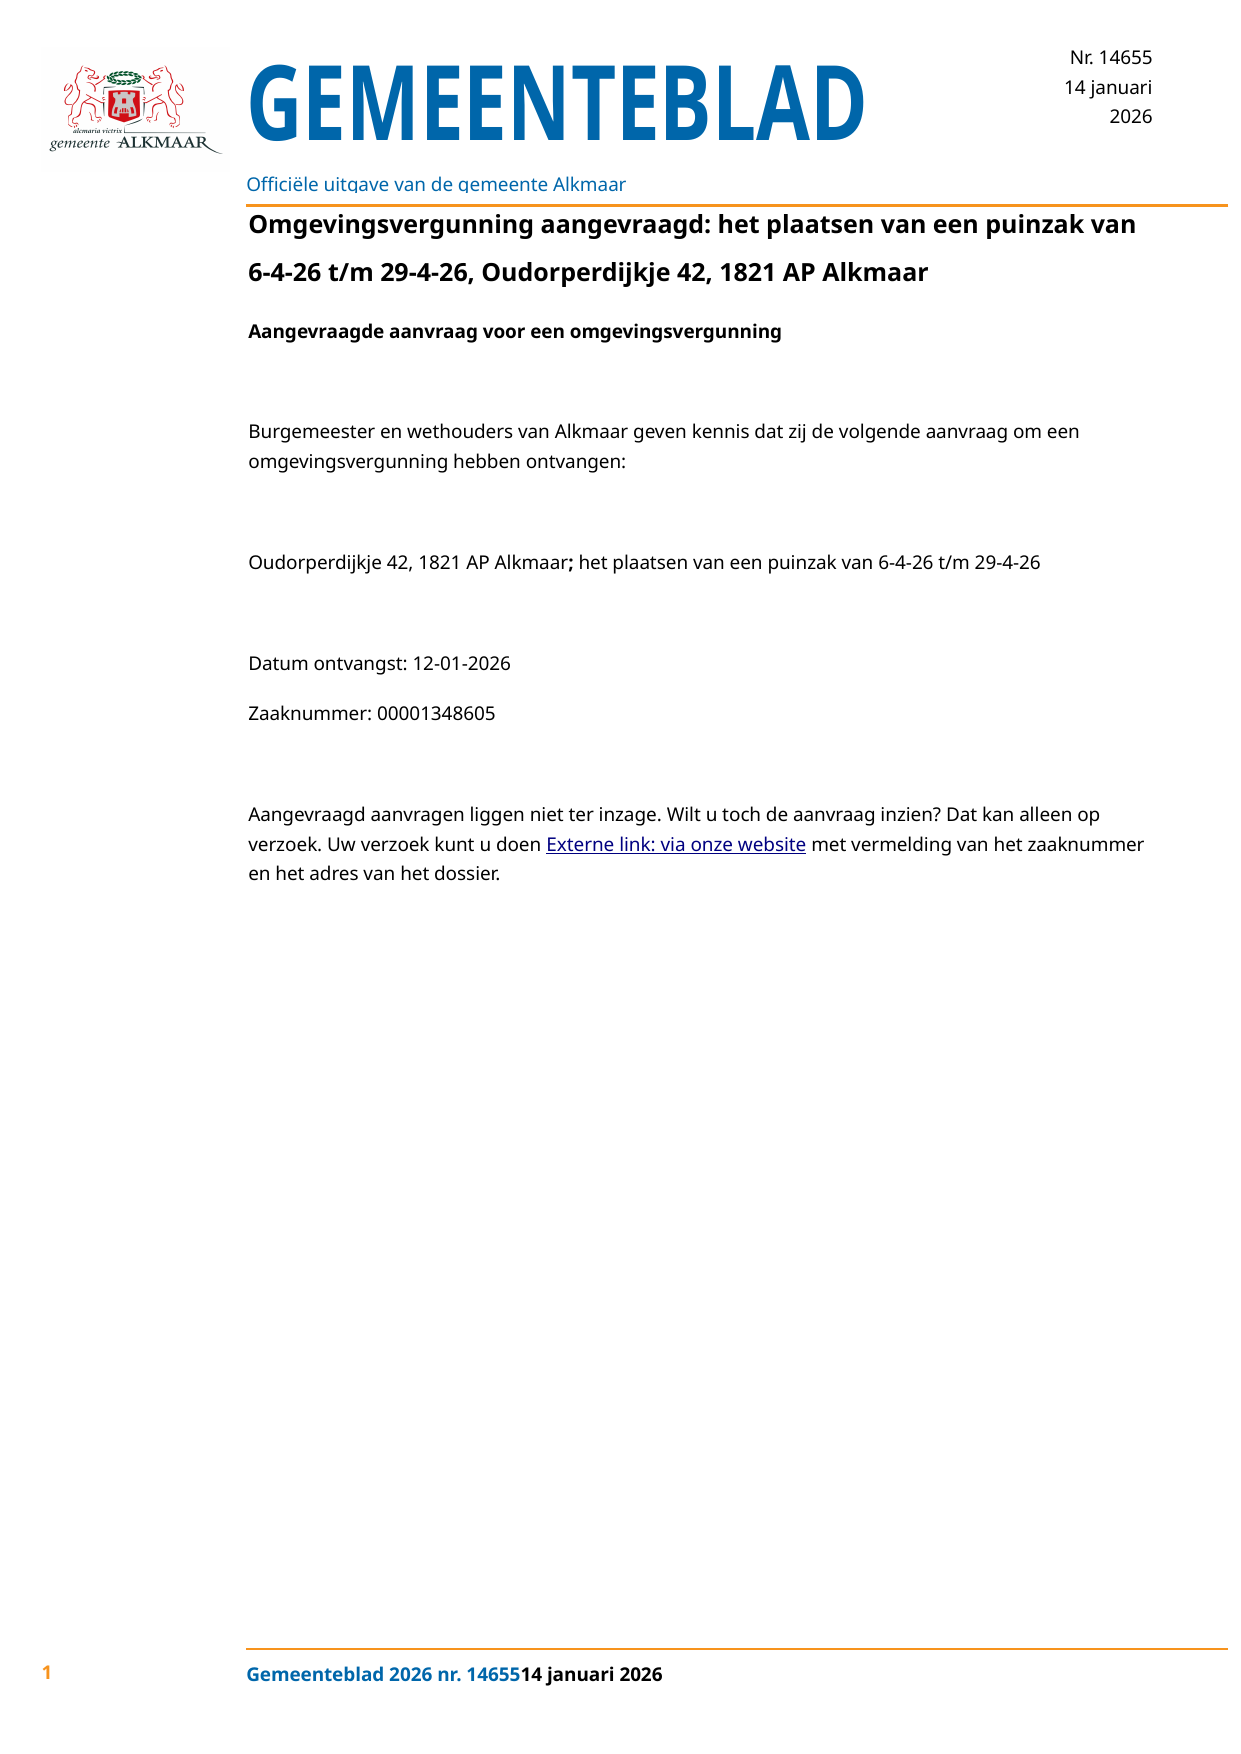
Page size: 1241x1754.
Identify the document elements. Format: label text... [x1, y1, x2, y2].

text Zaaknummer: 00001348605 [248, 700, 1152, 726]
text Burgemeester en wethouders van Alkmaar geven kennis dat zij de volgende aanvraag om een omgevingsvergunning hebben ontvangen: [248, 419, 1152, 474]
picture [41, 47, 231, 172]
text Omgevingsvergunning aangevraagd: het plaatsen van een puinzak van 6-4-26 t/m 29-4-26, Oudorperdijkje 42, 1821 AP Alkmaar [248, 207, 1152, 288]
text Aangevraagd aanvragen liggen niet ter inzage. Wilt u toch de aanvraag inzien? Dat kan alleen op verzoek. Uw verzoek kunt u doen Externe link: via onze website met vermelding van het zaaknummer en het adres van het dossier. [248, 801, 1152, 886]
text Datum ontvangst: 12-01-2026 [248, 650, 1152, 676]
text Oudorperdijkje 42, 1821 AP Alkmaar; het plaatsen van een puinzak van 6-4-26 t/m 29-4-26 [248, 549, 1152, 575]
text Aangevraagde aanvraag voor een omgevingsvergunning [248, 318, 1152, 344]
